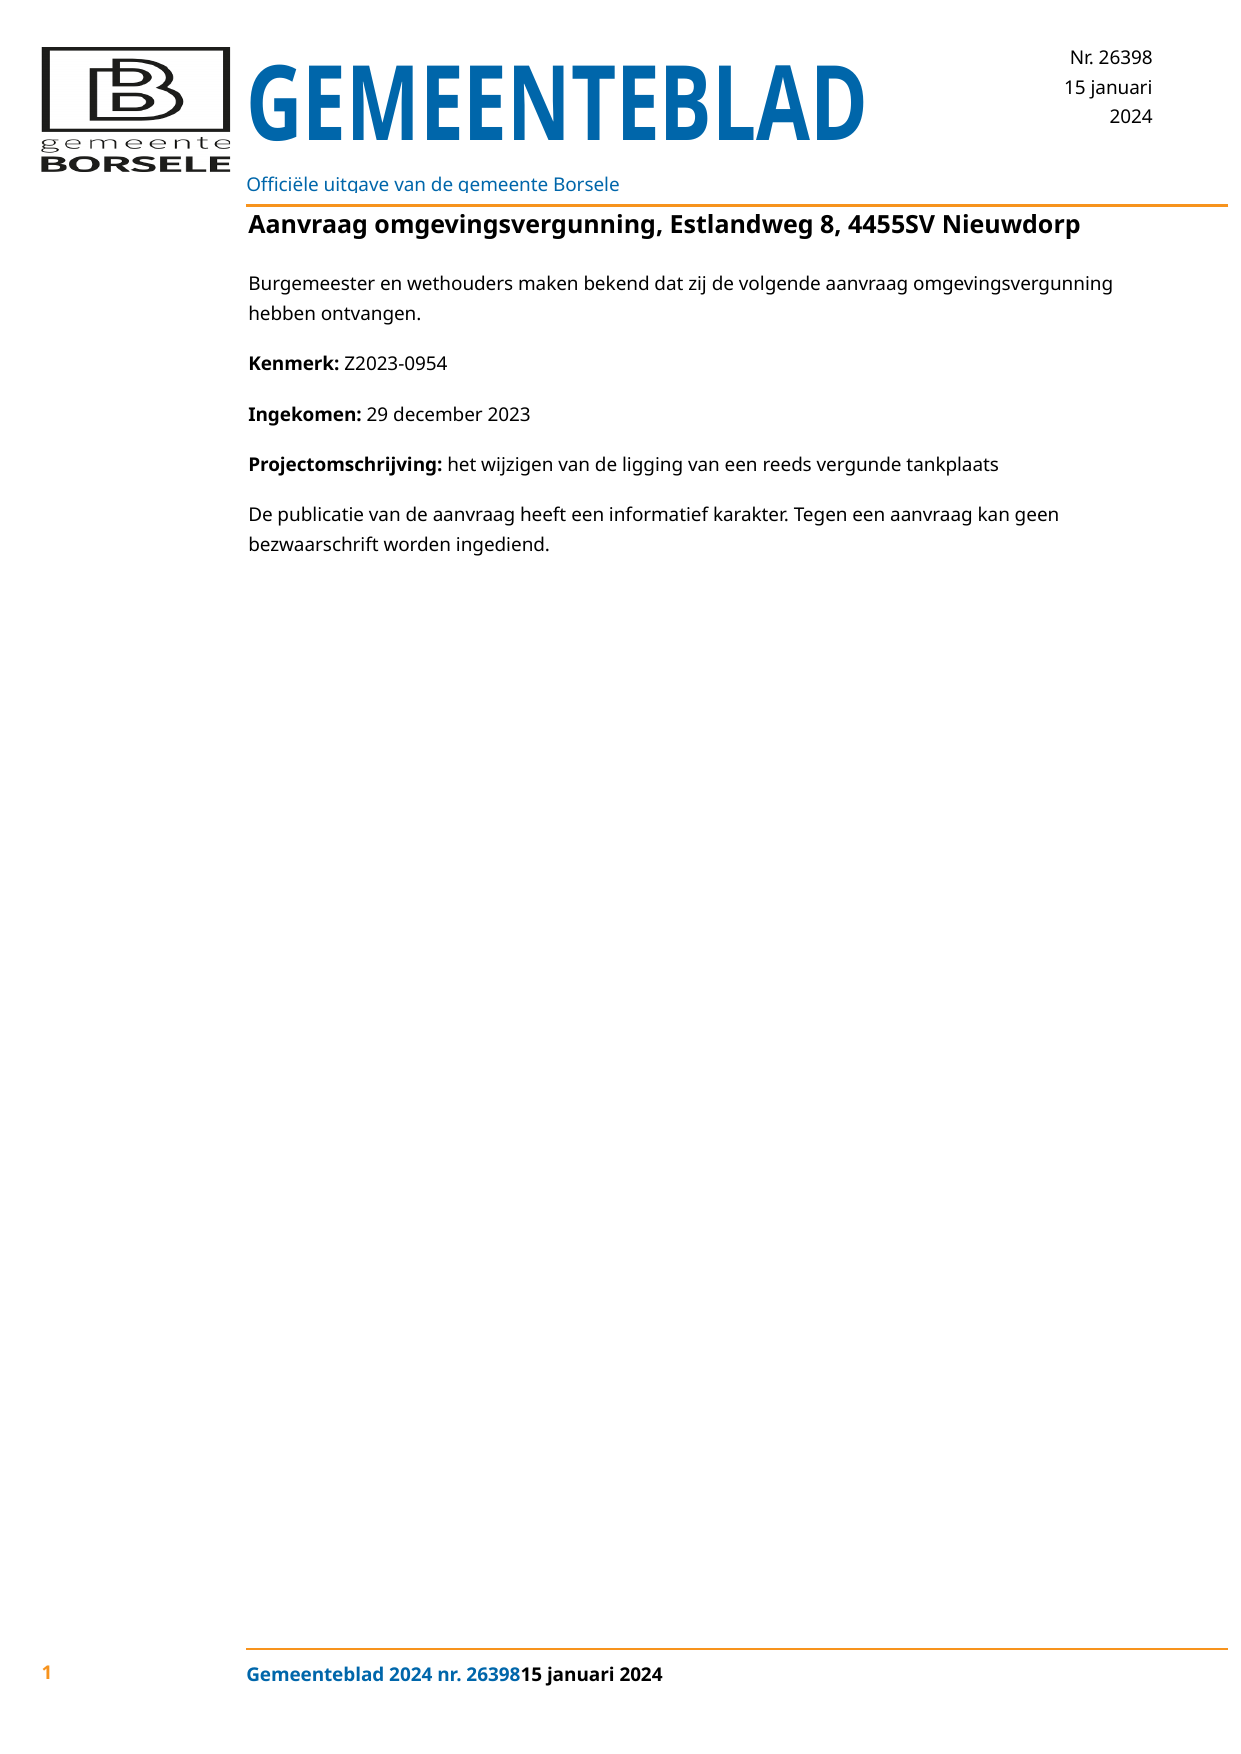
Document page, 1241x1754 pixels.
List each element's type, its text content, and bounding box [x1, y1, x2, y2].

text De publicatie van de aanvraag heeft een informatief karakter. Tegen een aanvraag kan geen bezwaarschrift worden ingediend. [248, 502, 1152, 557]
text Ingekomen: 29 december 2023 [248, 401, 1152, 426]
picture [41, 47, 231, 172]
text Projectomschrijving: het wijzigen van de ligging van een reeds vergunde tankplaats [248, 451, 1152, 477]
text Kenmerk: Z2023-0954 [248, 350, 1152, 376]
text Aanvraag omgevingsvergunning, Estlandweg 8, 4455SV Nieuwdorp [248, 207, 1152, 241]
text Burgemeester en wethouders maken bekend dat zij de volgende aanvraag omgevingsvergunning hebben ontvangen. [248, 270, 1152, 326]
